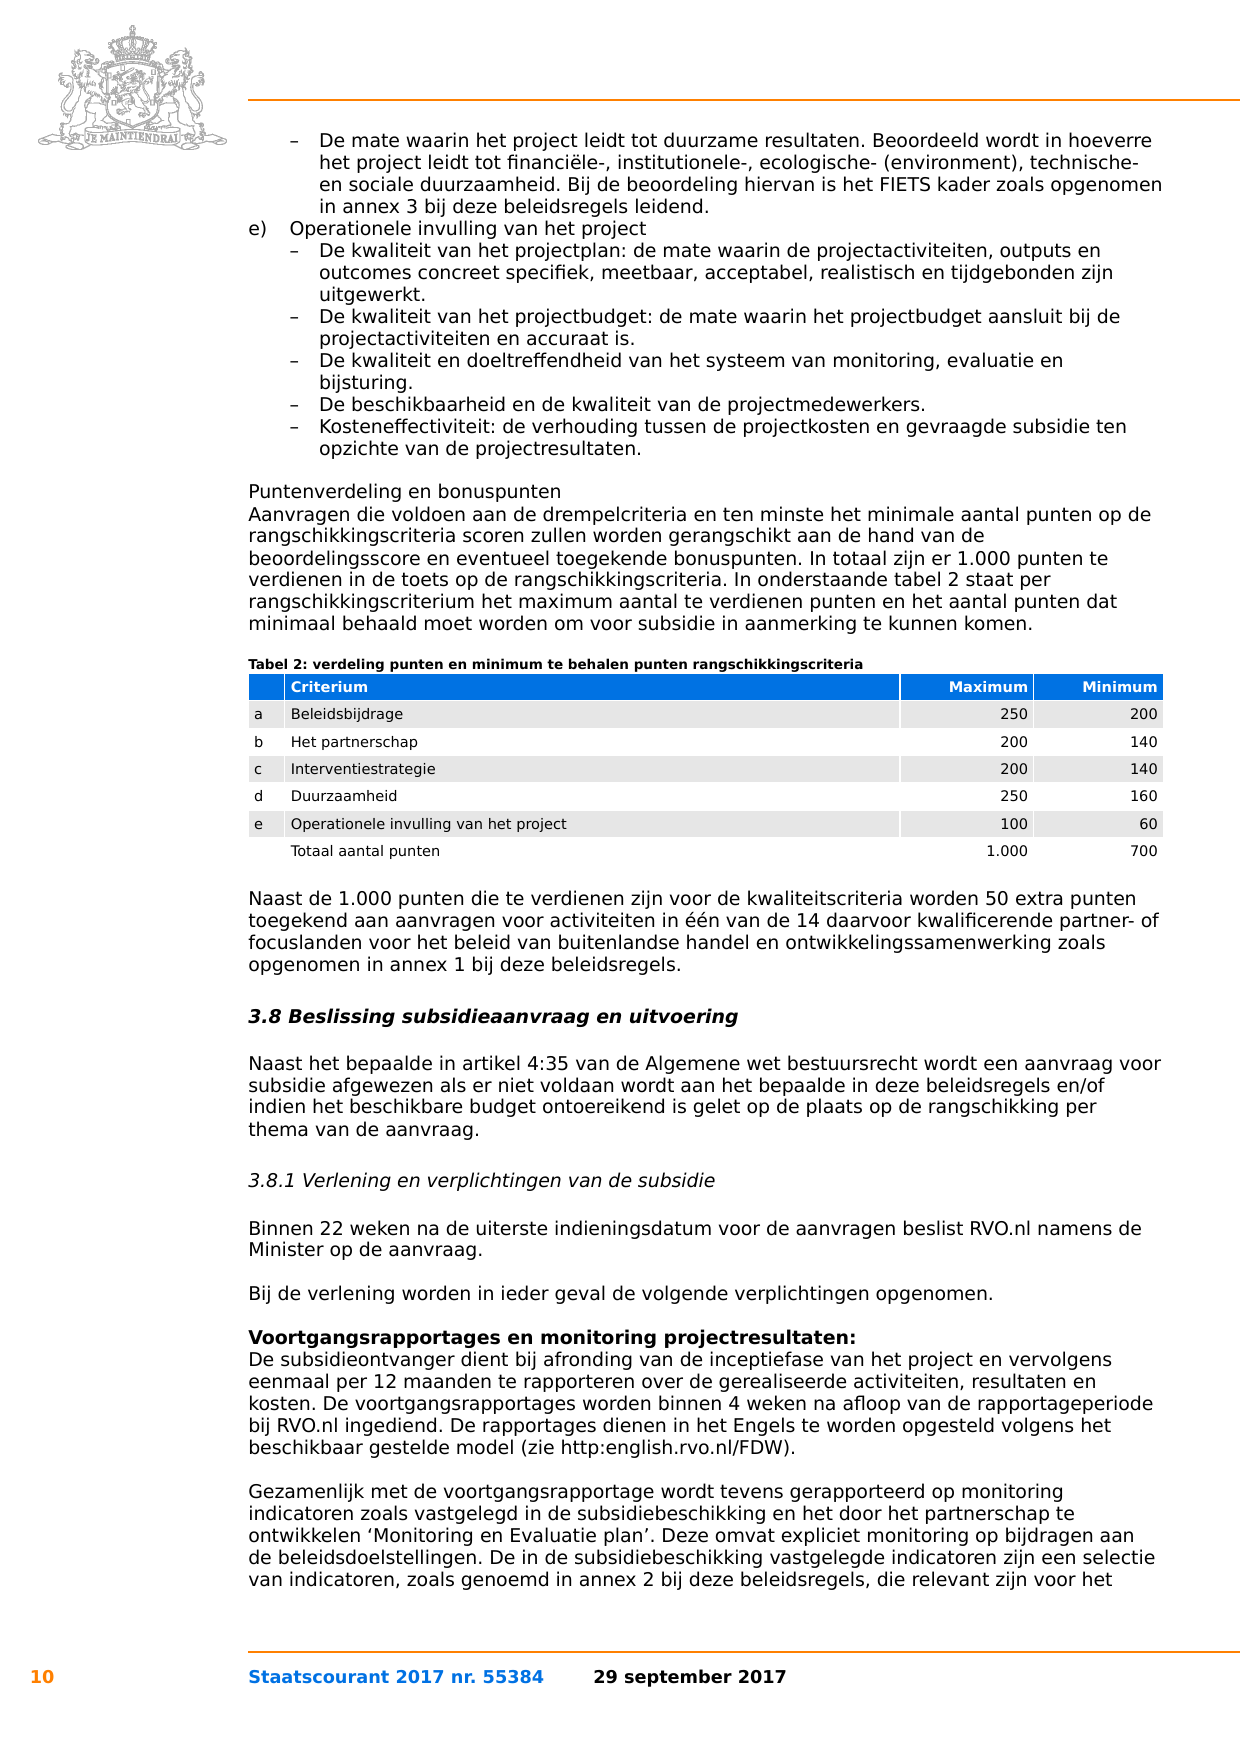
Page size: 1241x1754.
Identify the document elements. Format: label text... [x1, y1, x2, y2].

table_cell 100 [901, 811, 1033, 837]
table_cell d [249, 784, 284, 810]
table_cell 250 [901, 701, 1033, 728]
table_cell e [249, 811, 284, 837]
table_cell Criterium [285, 674, 899, 700]
table_cell 1.000 [901, 838, 1033, 865]
table_cell 140 [1034, 729, 1163, 755]
table_cell Beleidsbijdrage [285, 701, 899, 728]
table_cell 700 [1034, 838, 1163, 865]
table_cell [249, 838, 284, 865]
table_cell Het partnerschap [285, 729, 899, 755]
text e) Operationele invulling van het project [248, 218, 1163, 240]
picture [38, 25, 227, 150]
table_header Tabel 2: verdeling punten en minimum te behalen punten rangschikkingscriteria [248, 657, 1163, 673]
table_cell 200 [901, 729, 1033, 755]
table_cell c [249, 756, 284, 782]
table_cell Operationele invulling van het project [285, 811, 899, 837]
table_cell Maximum [901, 674, 1033, 700]
text – De beschikbaarheid en de kwaliteit van de projectmedewerkers. [289, 394, 1163, 416]
table_cell 250 [901, 784, 1033, 810]
text Gezamenlijk met de voortgangsrapportage wordt tevens gerapporteerd op monitoring indicatoren zoals vastgelegd in de subsidiebeschikking en het door het partnerschap te ontwikkelen ‘Monitoring en Evaluatie plan’. Deze omvat expliciet monitoring op bijdragen aan de beleidsdoelstellingen. De in de subsidiebeschikking vastgelegde indicatoren zijn een selectie van indicatoren, zoals genoemd in annex 2 bij deze beleidsregels, die relevant zijn voor het [248, 1481, 1163, 1591]
text – Kosteneffectiviteit: de verhouding tussen de projectkosten en gevraagde subsidie ten opzichte van de projectresultaten. [289, 416, 1163, 459]
table_cell 160 [1034, 784, 1163, 810]
text Binnen 22 weken na de uiterste indieningsdatum voor de aanvragen beslist RVO.nl namens de Minister op de aanvraag. [248, 1217, 1163, 1261]
table_cell [249, 674, 284, 700]
text Naast het bepaalde in artikel 4:35 van de Algemene wet bestuursrecht wordt een aanvraag voor subsidie afgewezen als er niet voldaan wordt aan het bepaalde in deze beleidsregels en/of indien het beschikbare budget ontoereikend is gelet op de plaats op de rangschikking per thema van de aanvraag. [248, 1052, 1163, 1140]
table_cell 200 [1034, 701, 1163, 728]
text Aanvragen die voldoen aan de drempelcriteria en ten minste het minimale aantal punten op de rangschikkingscriteria scoren zullen worden gerangschikt aan de hand van de beoordelingsscore en eventueel toegekende bonuspunten. In totaal zijn er 1.000 punten te verdienen in de toets op de rangschikkingscriteria. In onderstaande tabel 2 staat per rangschikkingscriterium het maximum aantal te verdienen punten en het aantal punten dat minimaal behaald moet worden om voor subsidie in aanmerking te kunnen komen. [248, 503, 1163, 635]
table_cell Totaal aantal punten [285, 838, 899, 865]
text Puntenverdeling en bonuspunten [248, 481, 1163, 503]
table_cell 140 [1034, 756, 1163, 782]
subtitle 3.8.1 Verlening en verplichtingen van de subsidie [248, 1170, 1163, 1192]
text Naast de 1.000 punten die te verdienen zijn voor de kwaliteitscriteria worden 50 extra punten toegekend aan aanvragen voor activiteiten in één van de 14 daarvoor kwalificerende partner- of focuslanden voor het beleid van buitenlandse handel en ontwikkelingssamenwerking zoals opgenomen in annex 1 bij deze beleidsregels. [248, 888, 1163, 976]
table_cell 60 [1034, 811, 1163, 837]
table_cell Interventiestrategie [285, 756, 899, 782]
table_cell a [249, 701, 284, 728]
text Voortgangsrapportages en monitoring projectresultaten: [248, 1327, 1163, 1349]
table_cell Duurzaamheid [285, 784, 899, 810]
text – De kwaliteit van het projectplan: de mate waarin de projectactiviteiten, outputs en outcomes concreet specifiek, meetbaar, acceptabel, realistisch en tijdgebonden zijn uitgewerkt. [289, 240, 1163, 306]
table_cell b [249, 729, 284, 755]
text De subsidieontvanger dient bij afronding van de inceptiefase van het project en vervolgens eenmaal per 12 maanden te rapporteren over de gerealiseerde activiteiten, resultaten en kosten. De voortgangsrapportages worden binnen 4 weken na afloop van de rapportageperiode bij RVO.nl ingediend. De rapportages dienen in het Engels te worden opgesteld volgens het beschikbaar gestelde model (zie http:english.rvo.nl/FDW). [248, 1349, 1163, 1459]
text – De kwaliteit en doeltreffendheid van het systeem van monitoring, evaluatie en bijsturing. [289, 350, 1163, 394]
text – De mate waarin het project leidt tot duurzame resultaten. Beoordeeld wordt in hoeverre het project leidt tot financiële-, institutionele-, ecologische- (environment), technische- en sociale duurzaamheid. Bij de beoordeling hiervan is het FIETS kader zoals opgenomen in annex 3 bij deze beleidsregels leidend. [289, 130, 1163, 218]
table_cell 200 [901, 756, 1033, 782]
text Bij de verlening worden in ieder geval de volgende verplichtingen opgenomen. [248, 1283, 1163, 1305]
table_cell Minimum [1034, 674, 1163, 700]
text – De kwaliteit van het projectbudget: de mate waarin het projectbudget aansluit bij de projectactiviteiten en accuraat is. [289, 306, 1163, 350]
subtitle 3.8 Beslissing subsidieaanvraag en uitvoering [248, 1006, 1163, 1027]
